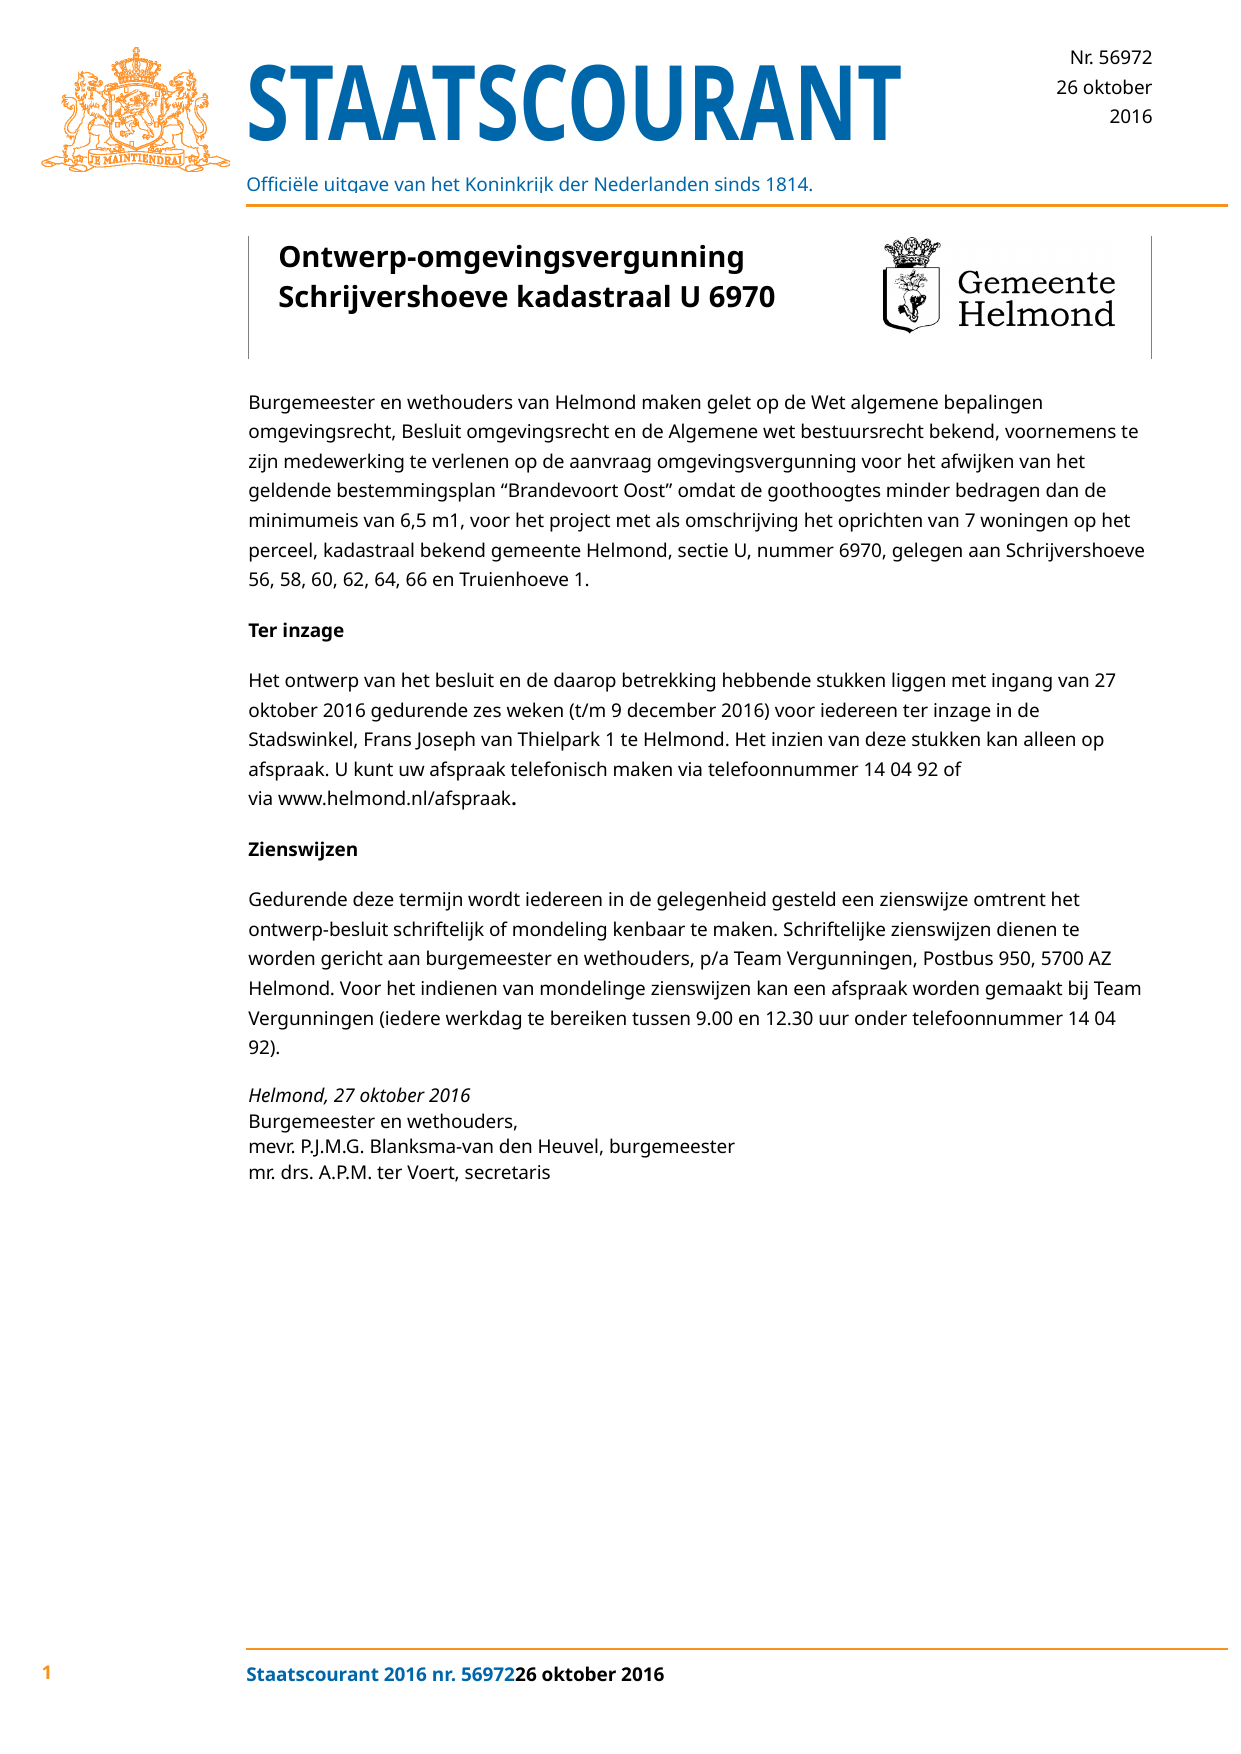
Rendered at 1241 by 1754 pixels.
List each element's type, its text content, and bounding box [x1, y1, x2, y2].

picture [882, 236, 1119, 334]
text Ter inzage [248, 617, 1152, 642]
text Gedurende deze termijn wordt iedereen in de gelegenheid gesteld een zienswijze omtrent het ontwerp-besluit schriftelijk of mondeling kenbaar te maken. Schriftelijke zienswijzen dienen te worden gericht aan burgemeester en wethouders, p/a Team Vergunningen, Postbus 950, 5700 AZ Helmond. Voor het indienen van mondelinge zienswijzen kan een afspraak worden gemaakt bij Team Vergunningen (iedere werkdag te bereiken tussen 9.00 en 12.30 uur onder telefoonnummer 14 04 92). [248, 886, 1152, 1060]
text mevr. P.J.M.G. Blanksma-van den Heuvel, burgemeester [248, 1133, 1152, 1159]
picture [41, 47, 231, 172]
text Helmond, 27 oktober 2016 [248, 1082, 1152, 1108]
table_header Ontwerp-omgevingsvergunning Schrijvershoeve kadastraal U 6970 [249, 236, 850, 359]
text mr. drs. A.P.M. ter Voert, secretaris [248, 1159, 1152, 1185]
text Burgemeester en wethouders, [248, 1108, 1152, 1133]
text Het ontwerp van het besluit en de daarop betrekking hebbende stukken liggen met ingang van 27 oktober 2016 gedurende zes weken (t/m 9 december 2016) voor iedereen ter inzage in de Stadswinkel, Frans Joseph van Thielpark 1 te Helmond. Het inzien van deze stukken kan alleen op afspraak. U kunt uw afspraak telefonisch maken via telefoonnummer 14 04 92 of via www.helmond.nl/afspraak. [248, 667, 1152, 811]
table_header [850, 236, 1151, 359]
text Zienswijzen [248, 836, 1152, 862]
text Burgemeester en wethouders van Helmond maken gelet op de Wet algemene bepalingen omgevingsrecht, Besluit omgevingsrecht en de Algemene wet bestuursrecht bekend, voornemens te zijn medewerking te verlenen op de aanvraag omgevingsvergunning voor het afwijken van het geldende bestemmingsplan “Brandevoort Oost” omdat de goothoogtes minder bedragen dan de minimumeis van 6,5 m1, voor het project met als omschrijving het oprichten van 7 woningen op het perceel, kadastraal bekend gemeente Helmond, sectie U, nummer 6970, gelegen aan Schrijvershoeve 56, 58, 60, 62, 64, 66 en Truienhoeve 1. [248, 389, 1152, 592]
